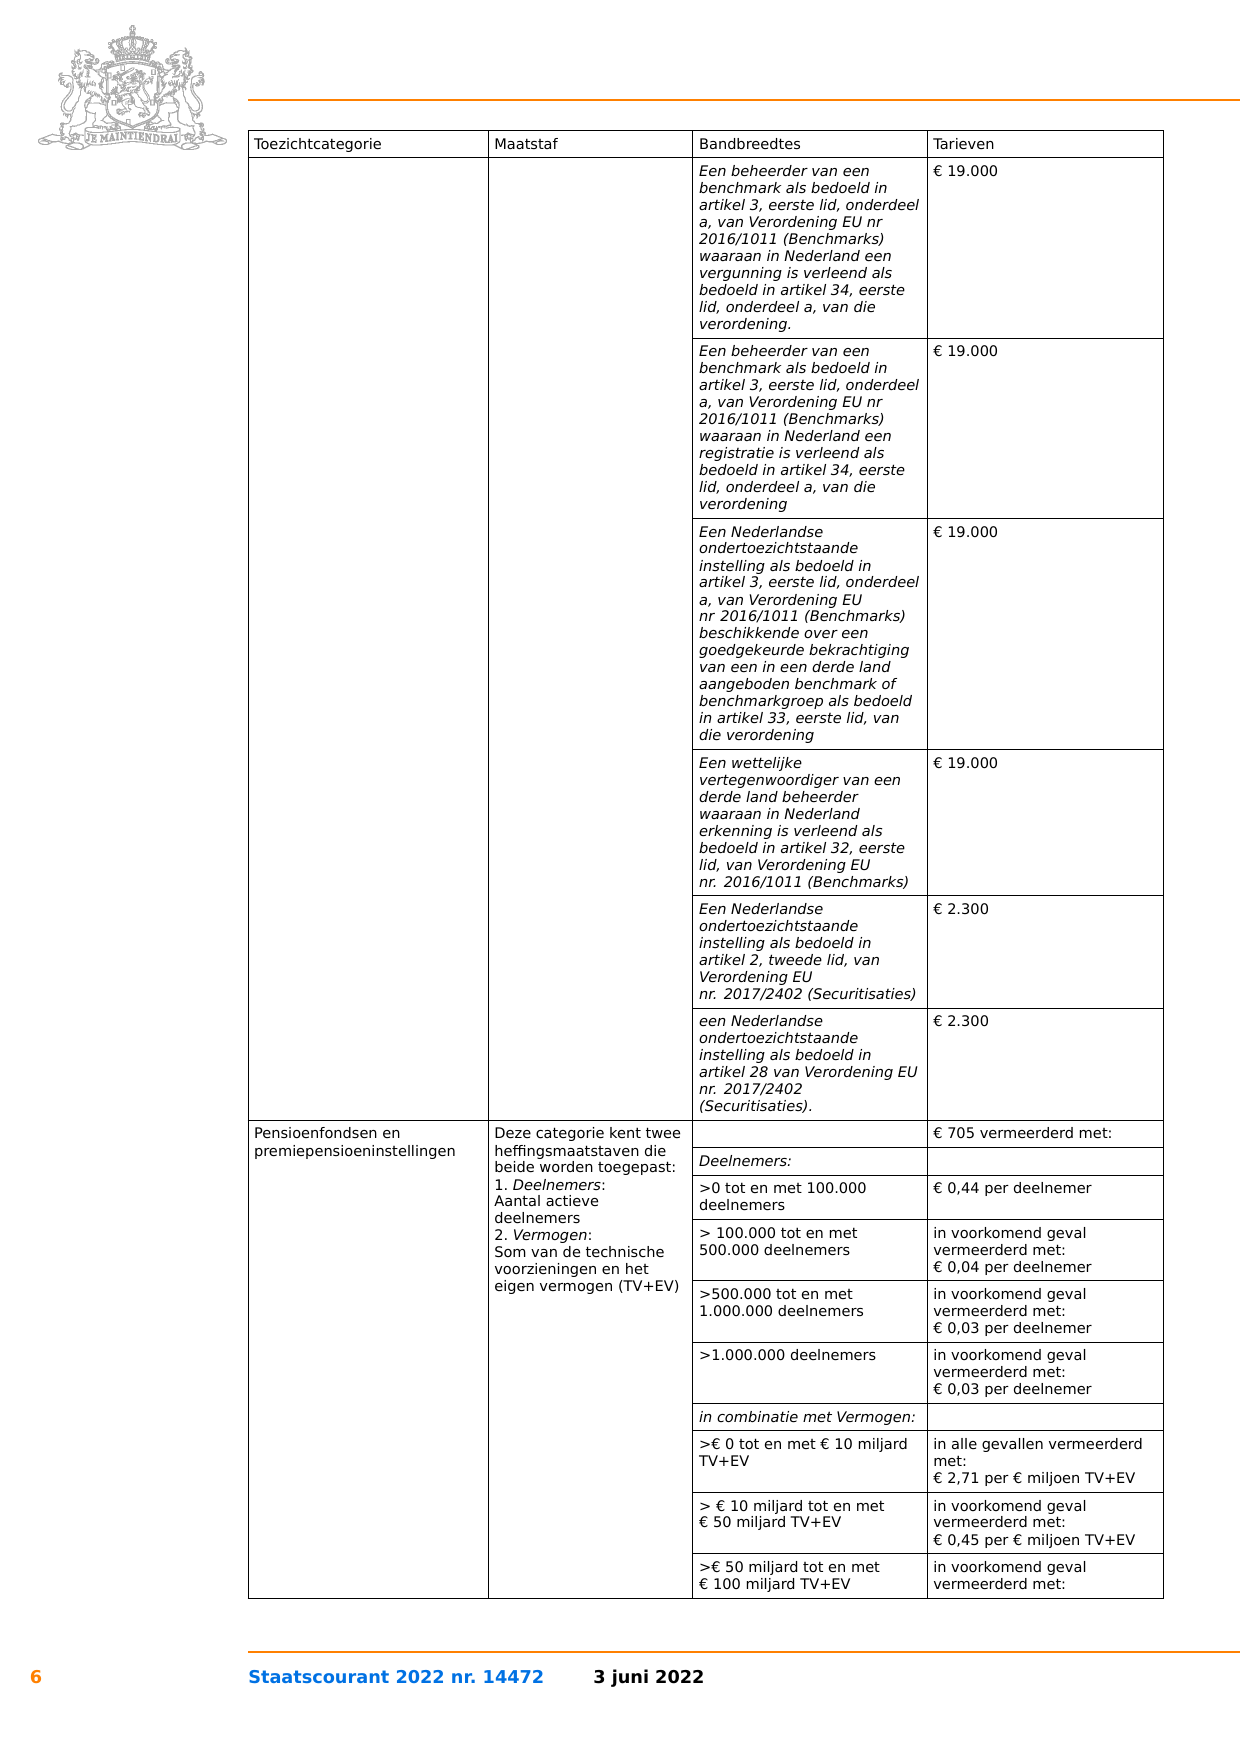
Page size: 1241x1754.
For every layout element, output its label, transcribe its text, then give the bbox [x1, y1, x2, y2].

table_cell >1.000.000 deelnemers [693, 1343, 927, 1403]
table_cell [693, 1121, 927, 1147]
table_cell [489, 338, 692, 1120]
table_cell € 19.000 [928, 519, 1163, 749]
table_cell >€ 50 miljard tot en met € 100 miljard TV+EV [693, 1554, 927, 1597]
table_cell € 19.000 [928, 339, 1163, 518]
table_cell >500.000 tot en met 1.000.000 deelnemers [693, 1281, 927, 1342]
table_cell € 19.000 [928, 158, 1163, 337]
table_cell Een beheerder van een benchmark als bedoeld in artikel 3, eerste lid, onderdeel a, van Verordening EU nr 2016/1011 (Benchmarks) waaraan in Nederland een vergunning is verleend als bedoeld in artikel 34, eerste lid, onderdeel a, van die verordening. [693, 158, 927, 337]
table_cell Een Nederlandse ondertoezichtstaande instelling als bedoeld in artikel 2, tweede lid, van Verordening EU nr. 2017/2402 (Securitisaties) [693, 896, 927, 1007]
table_header Toezichtcategorie [249, 131, 488, 157]
table_cell [489, 158, 692, 337]
table_header Bandbreedtes [693, 131, 927, 157]
table_cell € 2.300 [928, 896, 1163, 1007]
table_cell in combinatie met Vermogen: [693, 1404, 927, 1430]
table_cell in voorkomend geval vermeerderd met: [928, 1554, 1163, 1597]
table_header Maatstaf [489, 131, 692, 157]
picture [38, 25, 227, 150]
table_cell > € 10 miljard tot en met € 50 miljard TV+EV [693, 1493, 927, 1553]
table_header Tarieven [928, 131, 1163, 157]
table_cell [928, 1404, 1163, 1430]
table_cell in voorkomend geval vermeerderd met: € 0,45 per € miljoen TV+EV [928, 1493, 1163, 1553]
table_cell Pensioenfondsen en premiepensioeninstellingen [249, 1121, 488, 1597]
table_cell Deelnemers: [693, 1148, 927, 1174]
table_cell [249, 158, 488, 337]
table_cell in alle gevallen vermeerderd met: € 2,71 per € miljoen TV+EV [928, 1431, 1163, 1492]
table_cell in voorkomend geval vermeerderd met: € 0,04 per deelnemer [928, 1220, 1163, 1280]
table_cell Een beheerder van een benchmark als bedoeld in artikel 3, eerste lid, onderdeel a, van Verordening EU nr 2016/1011 (Benchmarks) waaraan in Nederland een registratie is verleend als bedoeld in artikel 34, eerste lid, onderdeel a, van die verordening [693, 339, 927, 518]
table_cell € 19.000 [928, 750, 1163, 895]
table_cell [928, 1148, 1163, 1174]
table_cell € 2.300 [928, 1009, 1163, 1120]
table_cell Een wettelijke vertegenwoordiger van een derde land beheerder waaraan in Nederland erkenning is verleend als bedoeld in artikel 32, eerste lid, van Verordening EU nr. 2016/1011 (Benchmarks) [693, 750, 927, 895]
table_cell in voorkomend geval vermeerderd met: € 0,03 per deelnemer [928, 1281, 1163, 1342]
table_cell Deze categorie kent twee heffingsmaatstaven die beide worden toegepast: 1. Deelnemers: Aantal actieve deelnemers 2. Vermogen: Som van de technische voorzieningen en het eigen vermogen (TV+EV) [489, 1121, 692, 1597]
table_cell >0 tot en met 100.000 deelnemers [693, 1176, 927, 1219]
table_cell € 705 vermeerderd met: [928, 1121, 1163, 1147]
table_cell € 0,44 per deelnemer [928, 1176, 1163, 1219]
table_cell >€ 0 tot en met € 10 miljard TV+EV [693, 1431, 927, 1492]
table_cell een Nederlandse ondertoezichtstaande instelling als bedoeld in artikel 28 van Verordening EU nr. 2017/2402 (Securitisaties). [693, 1009, 927, 1120]
table_cell Een Nederlandse ondertoezichtstaande instelling als bedoeld in artikel 3, eerste lid, onderdeel a, van Verordening EU nr 2016/1011 (Benchmarks) beschikkende over een goedgekeurde bekrachtiging van een in een derde land aangeboden benchmark of benchmarkgroep als bedoeld in artikel 33, eerste lid, van die verordening [693, 519, 927, 749]
table_cell > 100.000 tot en met 500.000 deelnemers [693, 1220, 927, 1280]
table_cell [249, 338, 488, 1120]
table_cell in voorkomend geval vermeerderd met: € 0,03 per deelnemer [928, 1343, 1163, 1403]
